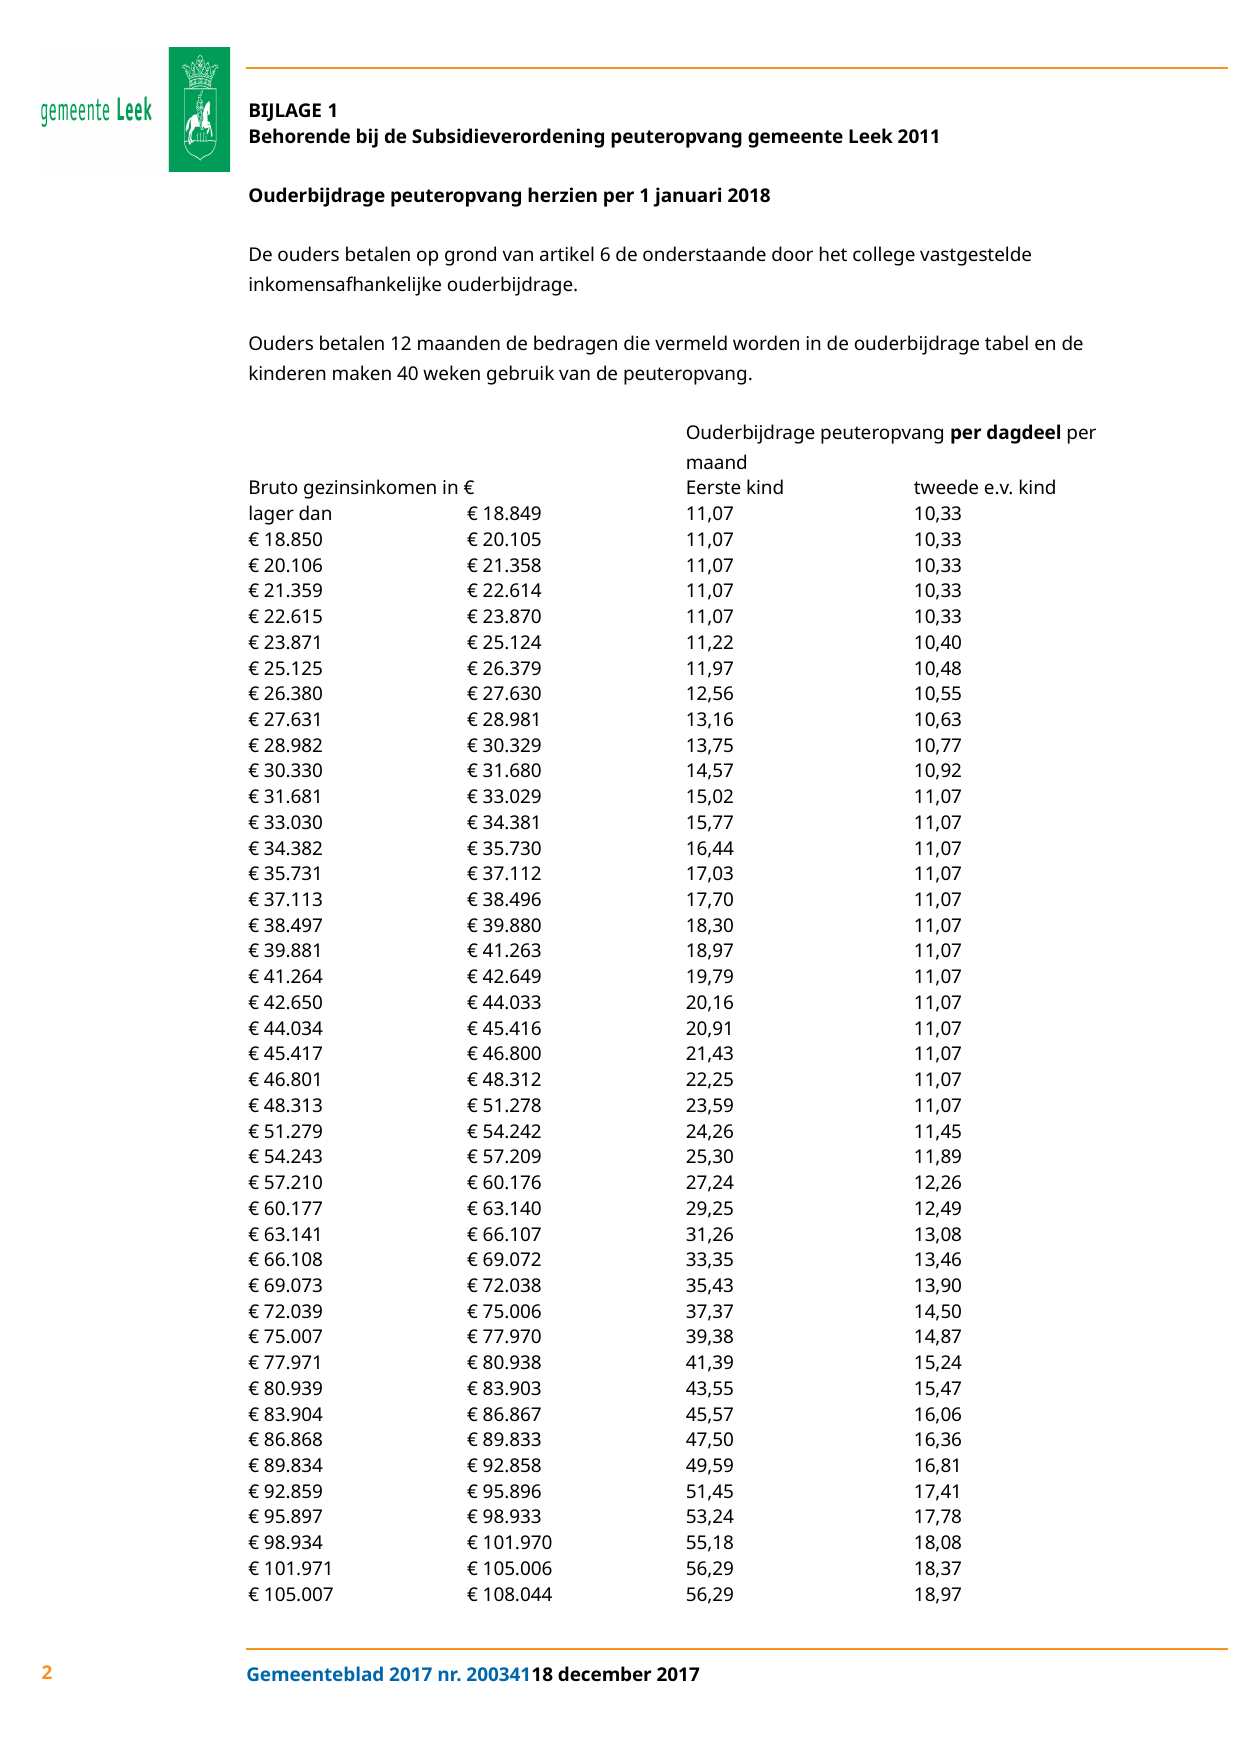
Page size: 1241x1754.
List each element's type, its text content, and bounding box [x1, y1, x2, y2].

table_cell € 86.868 [248, 1427, 467, 1452]
table_cell € 45.416 [467, 1015, 686, 1041]
text Ouders betalen 12 maanden de bedragen die vermeld worden in de ouderbijdrage tabel en de kinderen maken 40 weken gebruik van de peuteropvang. [248, 330, 1152, 386]
table_cell € 92.859 [248, 1478, 467, 1504]
table_cell € 22.615 [248, 603, 467, 629]
table_cell 17,70 [686, 886, 914, 912]
table_cell € 42.650 [248, 989, 467, 1015]
table_cell 11,07 [686, 526, 914, 552]
table_cell 18,97 [686, 938, 914, 963]
table_cell 43,55 [686, 1375, 914, 1401]
table_cell € 18.849 [467, 500, 686, 526]
table_cell 13,46 [914, 1246, 1152, 1272]
table_cell € 60.176 [467, 1169, 686, 1195]
table_cell € 66.107 [467, 1221, 686, 1246]
table_cell € 89.833 [467, 1427, 686, 1452]
table_cell 41,39 [686, 1349, 914, 1375]
table_cell € 83.903 [467, 1375, 686, 1401]
text Behorende bij de Subsidieverordening peuteropvang gemeente Leek 2011 [248, 123, 1152, 149]
table_cell 16,06 [914, 1401, 1152, 1427]
table_cell € 98.934 [248, 1530, 467, 1555]
table_cell € 80.939 [248, 1375, 467, 1401]
table_cell € 57.209 [467, 1144, 686, 1169]
table_cell 14,50 [914, 1298, 1152, 1324]
text De ouders betalen op grond van artikel 6 de onderstaande door het college vastgestelde inkomensafhankelijke ouderbijdrage. [248, 242, 1152, 297]
table_cell 11,07 [914, 809, 1152, 835]
table_cell € 63.141 [248, 1221, 467, 1246]
table_cell € 51.278 [467, 1092, 686, 1118]
table_cell € 39.881 [248, 938, 467, 963]
table_cell 56,29 [686, 1555, 914, 1581]
table_cell € 21.359 [248, 578, 467, 603]
table_cell € 37.112 [467, 861, 686, 886]
table_cell € 28.982 [248, 732, 467, 758]
table_cell 18,08 [914, 1530, 1152, 1555]
table_cell € 101.970 [467, 1530, 686, 1555]
table_cell € 20.106 [248, 552, 467, 577]
table_cell 11,07 [914, 989, 1152, 1015]
table_cell € 25.125 [248, 655, 467, 680]
table_cell € 63.140 [467, 1195, 686, 1221]
table_cell 21,43 [686, 1041, 914, 1066]
table_cell € 35.730 [467, 835, 686, 861]
table_cell € 39.880 [467, 912, 686, 938]
table_cell 12,56 [686, 680, 914, 706]
table_cell 10,40 [914, 629, 1152, 655]
text BIJLAGE 1 [248, 95, 1152, 123]
table_cell € 108.044 [467, 1581, 686, 1607]
table_cell € 34.382 [248, 835, 467, 861]
table_cell 11,07 [686, 500, 914, 526]
table_cell 11,07 [914, 1066, 1152, 1092]
table_cell 15,24 [914, 1349, 1152, 1375]
table_cell 11,07 [914, 783, 1152, 809]
table_cell 19,79 [686, 964, 914, 989]
table_cell € 51.279 [248, 1118, 467, 1143]
table_cell 10,63 [914, 706, 1152, 732]
table_cell Eerste kind [686, 475, 914, 500]
table_cell 33,35 [686, 1246, 914, 1272]
table_cell € 46.801 [248, 1066, 467, 1092]
table_cell tweede e.v. kind [914, 475, 1152, 500]
table_cell € 77.970 [467, 1324, 686, 1349]
table_cell 37,37 [686, 1298, 914, 1324]
table_cell € 21.358 [467, 552, 686, 577]
table_cell € 20.105 [467, 526, 686, 552]
table_cell € 44.034 [248, 1015, 467, 1041]
table_cell 11,07 [686, 578, 914, 603]
table_cell € 44.033 [467, 989, 686, 1015]
table_cell 20,16 [686, 989, 914, 1015]
table_cell 13,75 [686, 732, 914, 758]
table_cell € 66.108 [248, 1246, 467, 1272]
table_cell 11,89 [914, 1144, 1152, 1169]
table_cell 27,24 [686, 1169, 914, 1195]
table_cell € 80.938 [467, 1349, 686, 1375]
table_cell € 77.971 [248, 1349, 467, 1375]
table_cell 10,77 [914, 732, 1152, 758]
table_cell € 27.630 [467, 680, 686, 706]
table_cell € 105.007 [248, 1581, 467, 1607]
table_cell 11,07 [686, 552, 914, 577]
table_cell € 35.731 [248, 861, 467, 886]
table_cell € 75.007 [248, 1324, 467, 1349]
table_cell 11,45 [914, 1118, 1152, 1143]
table_cell lager dan [248, 500, 467, 526]
table_cell € 86.867 [467, 1401, 686, 1427]
table_cell 14,87 [914, 1324, 1152, 1349]
table_cell 47,50 [686, 1427, 914, 1452]
picture [41, 47, 231, 172]
table_cell € 26.380 [248, 680, 467, 706]
table_cell € 33.029 [467, 783, 686, 809]
table_cell 11,07 [914, 886, 1152, 912]
table_cell € 95.896 [467, 1478, 686, 1504]
table_cell 13,90 [914, 1272, 1152, 1298]
table_cell 49,59 [686, 1452, 914, 1478]
table_cell 11,97 [686, 655, 914, 680]
table_cell 25,30 [686, 1144, 914, 1169]
table_cell € 72.038 [467, 1272, 686, 1298]
table_cell € 69.072 [467, 1246, 686, 1272]
table_cell € 54.242 [467, 1118, 686, 1143]
table_cell 53,24 [686, 1504, 914, 1529]
table_cell 11,07 [914, 1092, 1152, 1118]
table_cell € 31.680 [467, 758, 686, 783]
table_cell 16,81 [914, 1452, 1152, 1478]
table_cell 17,41 [914, 1478, 1152, 1504]
table_cell € 27.631 [248, 706, 467, 732]
table_header [248, 419, 686, 474]
table_cell € 89.834 [248, 1452, 467, 1478]
table_cell 18,37 [914, 1555, 1152, 1581]
table_cell € 57.210 [248, 1169, 467, 1195]
table_cell 10,33 [914, 500, 1152, 526]
table_cell € 18.850 [248, 526, 467, 552]
table_cell 18,30 [686, 912, 914, 938]
table_cell 11,07 [914, 964, 1152, 989]
table_cell € 75.006 [467, 1298, 686, 1324]
table_cell € 22.614 [467, 578, 686, 603]
table_cell 22,25 [686, 1066, 914, 1092]
table_cell € 37.113 [248, 886, 467, 912]
table_cell € 105.006 [467, 1555, 686, 1581]
table_cell 13,16 [686, 706, 914, 732]
table_cell 11,07 [914, 835, 1152, 861]
table_cell 29,25 [686, 1195, 914, 1221]
table_cell 11,07 [914, 861, 1152, 886]
table_cell 16,44 [686, 835, 914, 861]
table_cell 51,45 [686, 1478, 914, 1504]
table_cell 45,57 [686, 1401, 914, 1427]
table_cell € 23.871 [248, 629, 467, 655]
table_cell 12,49 [914, 1195, 1152, 1221]
table_cell € 41.264 [248, 964, 467, 989]
table_cell € 92.858 [467, 1452, 686, 1478]
table_cell 11,07 [914, 1041, 1152, 1066]
table_cell € 45.417 [248, 1041, 467, 1066]
table_cell € 46.800 [467, 1041, 686, 1066]
table_cell 18,97 [914, 1581, 1152, 1607]
table_header Ouderbijdrage peuteropvang per dagdeel per maand [686, 419, 1152, 474]
table_cell 24,26 [686, 1118, 914, 1143]
table_cell 10,33 [914, 552, 1152, 577]
table_cell 10,33 [914, 526, 1152, 552]
table_cell 23,59 [686, 1092, 914, 1118]
table_cell € 48.313 [248, 1092, 467, 1118]
table_cell € 26.379 [467, 655, 686, 680]
table_cell 17,78 [914, 1504, 1152, 1529]
table_cell € 34.381 [467, 809, 686, 835]
table_cell 10,55 [914, 680, 1152, 706]
table_cell € 38.496 [467, 886, 686, 912]
table_cell 11,07 [914, 1015, 1152, 1041]
table_cell € 101.971 [248, 1555, 467, 1581]
table_cell € 31.681 [248, 783, 467, 809]
table_cell € 72.039 [248, 1298, 467, 1324]
table_cell € 95.897 [248, 1504, 467, 1529]
table_cell 39,38 [686, 1324, 914, 1349]
table_cell 15,02 [686, 783, 914, 809]
table_cell € 38.497 [248, 912, 467, 938]
table_cell € 83.904 [248, 1401, 467, 1427]
table_cell € 48.312 [467, 1066, 686, 1092]
table_cell 15,77 [686, 809, 914, 835]
table_cell € 41.263 [467, 938, 686, 963]
table_cell 10,92 [914, 758, 1152, 783]
text Ouderbijdrage peuteropvang herzien per 1 januari 2018 [248, 182, 1152, 208]
table_cell € 33.030 [248, 809, 467, 835]
table_cell 11,07 [914, 912, 1152, 938]
table_cell € 60.177 [248, 1195, 467, 1221]
table_cell 56,29 [686, 1581, 914, 1607]
table_cell 11,07 [914, 938, 1152, 963]
table_cell 55,18 [686, 1530, 914, 1555]
table_cell € 42.649 [467, 964, 686, 989]
table_cell 11,22 [686, 629, 914, 655]
table_cell 15,47 [914, 1375, 1152, 1401]
table_cell 16,36 [914, 1427, 1152, 1452]
table_cell 31,26 [686, 1221, 914, 1246]
table_cell € 23.870 [467, 603, 686, 629]
table_cell 20,91 [686, 1015, 914, 1041]
table_cell € 25.124 [467, 629, 686, 655]
table_cell € 30.329 [467, 732, 686, 758]
table_cell € 30.330 [248, 758, 467, 783]
table_cell 13,08 [914, 1221, 1152, 1246]
table_cell € 54.243 [248, 1144, 467, 1169]
table_cell € 28.981 [467, 706, 686, 732]
table_cell € 69.073 [248, 1272, 467, 1298]
table_cell 11,07 [686, 603, 914, 629]
table_cell € 98.933 [467, 1504, 686, 1529]
table_cell 12,26 [914, 1169, 1152, 1195]
table_cell Bruto gezinsinkomen in € [248, 475, 686, 500]
table_cell 10,33 [914, 603, 1152, 629]
table_cell 17,03 [686, 861, 914, 886]
table_cell 10,48 [914, 655, 1152, 680]
table_cell 10,33 [914, 578, 1152, 603]
table_cell 35,43 [686, 1272, 914, 1298]
table_cell 14,57 [686, 758, 914, 783]
